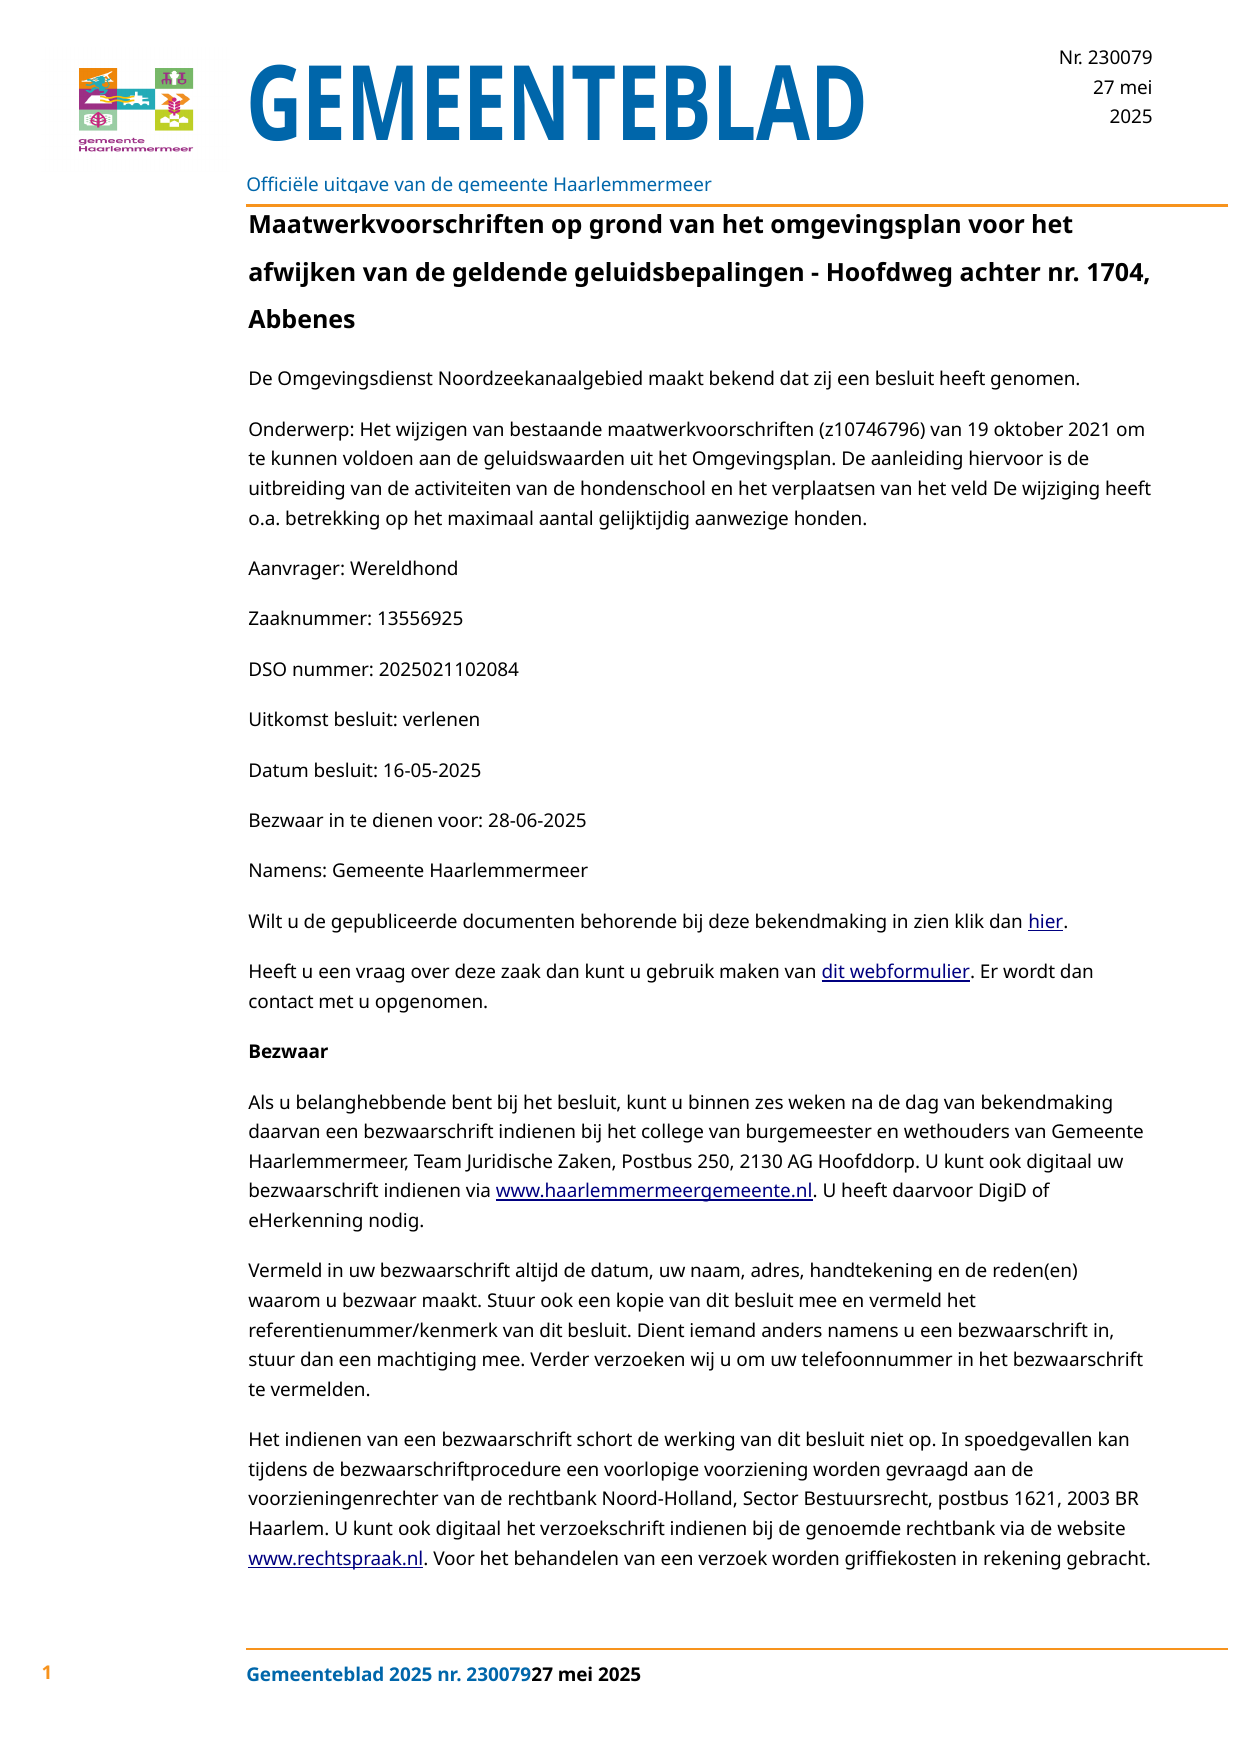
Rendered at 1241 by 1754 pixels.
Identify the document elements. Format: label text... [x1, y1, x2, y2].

picture [41, 47, 231, 172]
text Bezwaar in te dienen voor: 28-06-2025 [248, 807, 1152, 833]
text Het indienen van een bezwaarschrift schort de werking van dit besluit niet op. In spoedgevallen kan tijdens de bezwaarschriftprocedure een voorlopige voorziening worden gevraagd aan de voorzieningenrechter van de rechtbank Noord-Holland, Sector Bestuursrecht, postbus 1621, 2003 BR Haarlem. U kunt ook digitaal het verzoekschrift indienen bij de genoemde rechtbank via de website www.rechtspraak.nl. Voor het behandelen van een verzoek worden griffiekosten in rekening gebracht. [248, 1426, 1152, 1570]
text Uitkomst besluit: verlenen [248, 706, 1152, 732]
text Maatwerkvoorschriften op grond van het omgevingsplan voor het afwijken van de geldende geluidsbepalingen - Hoofdweg achter nr. 1704, Abbenes [248, 207, 1152, 336]
text Zaaknummer: 13556925 [248, 606, 1152, 631]
text Namens: Gemeente Haarlemmermeer [248, 858, 1152, 883]
text DSO nummer: 2025021102084 [248, 656, 1152, 682]
text Wilt u de gepubliceerde documenten behorende bij deze bekendmaking in zien klik dan hier. [248, 908, 1152, 934]
text Bezwaar [248, 1038, 1152, 1064]
text Onderwerp: Het wijzigen van bestaande maatwerkvoorschriften (z10746796) van 19 oktober 2021 om te kunnen voldoen aan de geluidswaarden uit het Omgevingsplan. De aanleiding hiervoor is de uitbreiding van de activiteiten van de hondenschool en het verplaatsen van het veld De wijziging heeft o.a. betrekking op het maximaal aantal gelijktijdig aanwezige honden. [248, 416, 1152, 530]
text Vermeld in uw bezwaarschrift altijd de datum, uw naam, adres, handtekening en de reden(en) waarom u bezwaar maakt. Stuur ook een kopie van dit besluit mee en vermeld het referentienummer/kenmerk van dit besluit. Dient iemand anders namens u een bezwaarschrift in, stuur dan een machtiging mee. Verder verzoeken wij u om uw telefoonnummer in het bezwaarschrift te vermelden. [248, 1258, 1152, 1402]
text De Omgevingsdienst Noordzeekanaalgebied maakt bekend dat zij een besluit heeft genomen. [248, 366, 1152, 391]
text Als u belanghebbende bent bij het besluit, kunt u binnen zes weken na de dag van bekendmaking daarvan een bezwaarschrift indienen bij het college van burgemeester en wethouders van Gemeente Haarlemmermeer, Team Juridische Zaken, Postbus 250, 2130 AG Hoofddorp. U kunt ook digitaal uw bezwaarschrift indienen via www.haarlemmermeergemeente.nl. U heeft daarvoor DigiD of eHerkenning nodig. [248, 1089, 1152, 1233]
text Aanvrager: Wereldhond [248, 555, 1152, 581]
text Heeft u een vraag over deze zaak dan kunt u gebruik maken van dit webformulier. Er wordt dan contact met u opgenomen. [248, 958, 1152, 1014]
text Datum besluit: 16-05-2025 [248, 757, 1152, 782]
